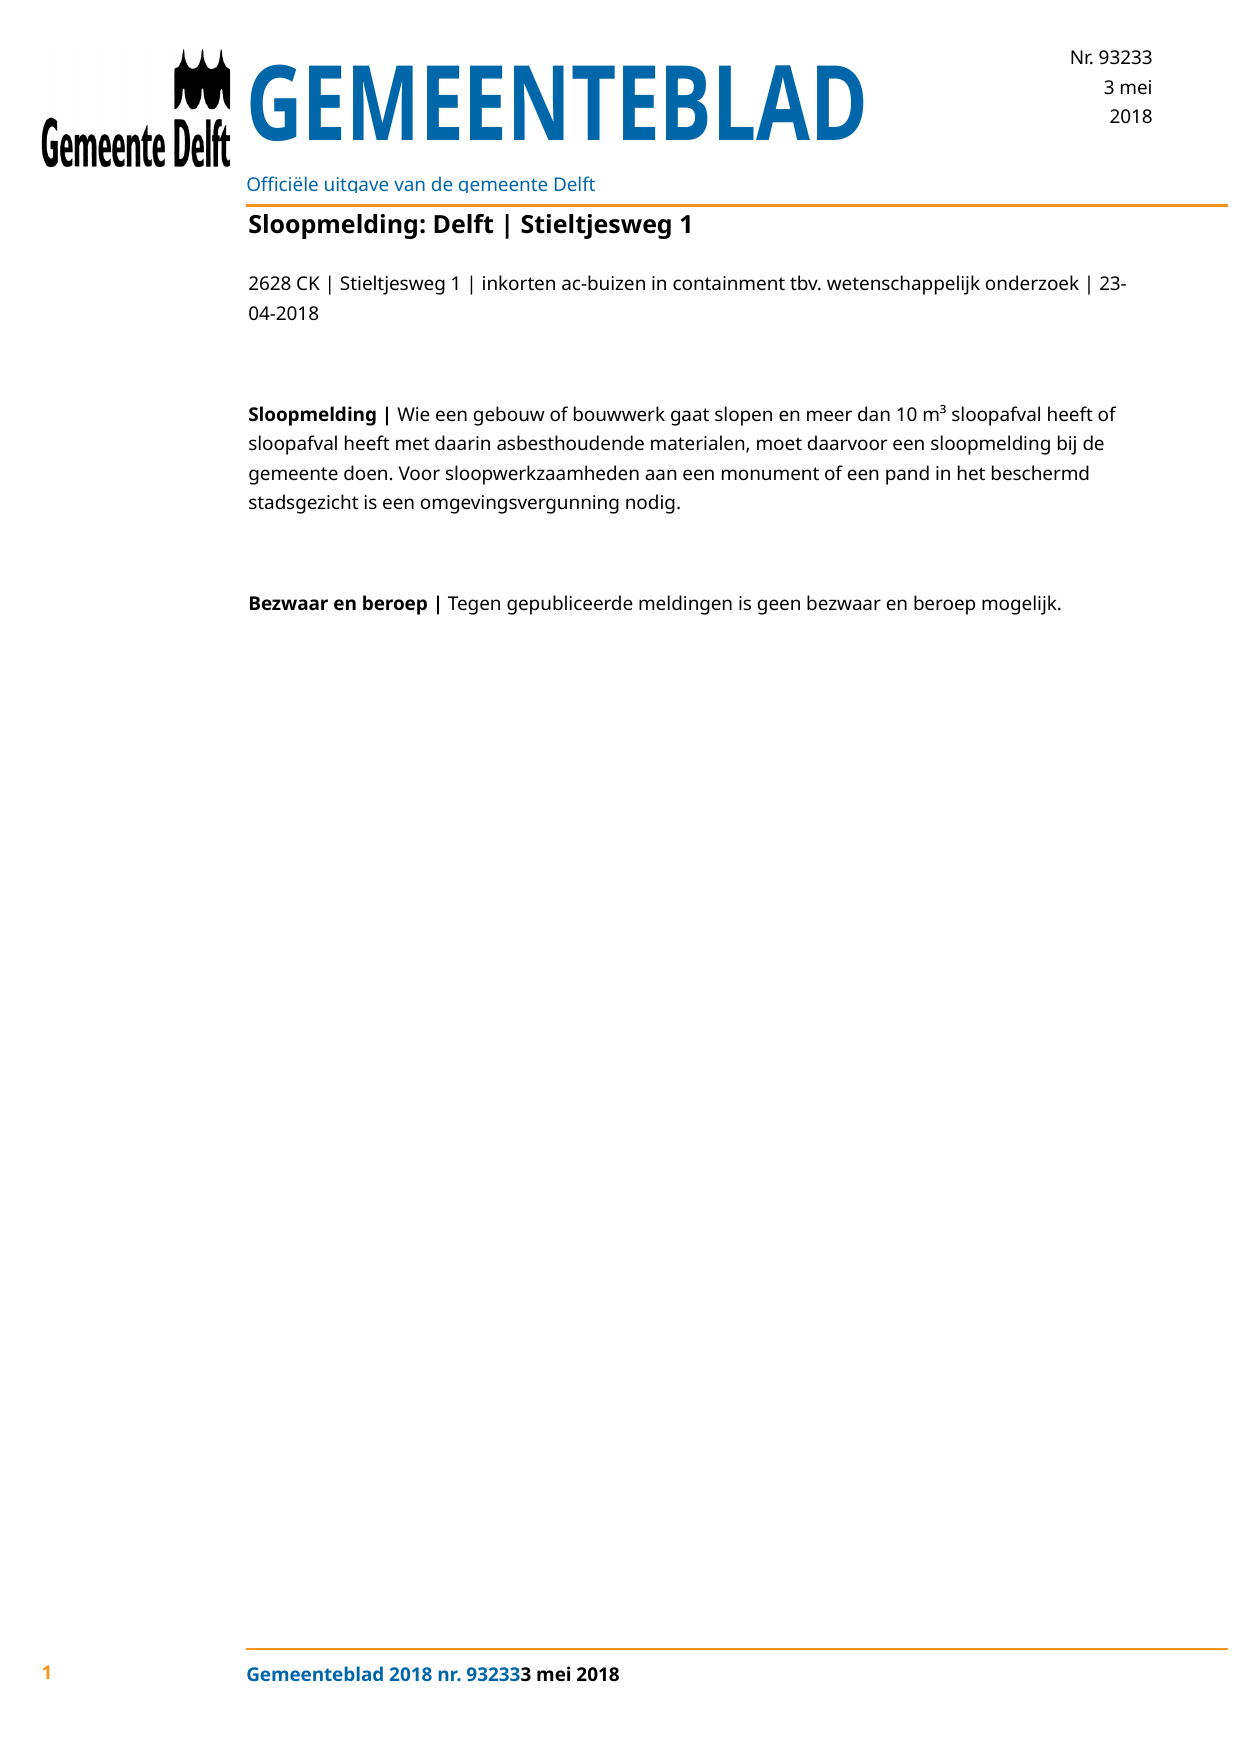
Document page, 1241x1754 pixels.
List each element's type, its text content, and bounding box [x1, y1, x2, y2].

text Bezwaar en beroep | Tegen gepubliceerde meldingen is geen bezwaar en beroep mogelijk. [248, 590, 1152, 616]
text 2628 CK | Stieltjesweg 1 | inkorten ac-buizen in containment tbv. wetenschappelijk onderzoek | 23-04-2018 [248, 270, 1152, 326]
text Sloopmelding | Wie een gebouw of bouwwerk gaat slopen en meer dan 10 m³ sloopafval heeft of sloopafval heeft met daarin asbesthoudende materialen, moet daarvoor een sloopmelding bij de gemeente doen. Voor sloopwerkzaamheden aan een monument of een pand in het beschermd stadsgezicht is een omgevingsvergunning nodig. [248, 401, 1152, 515]
picture [41, 47, 231, 172]
text Sloopmelding: Delft | Stieltjesweg 1 [248, 207, 1152, 241]
